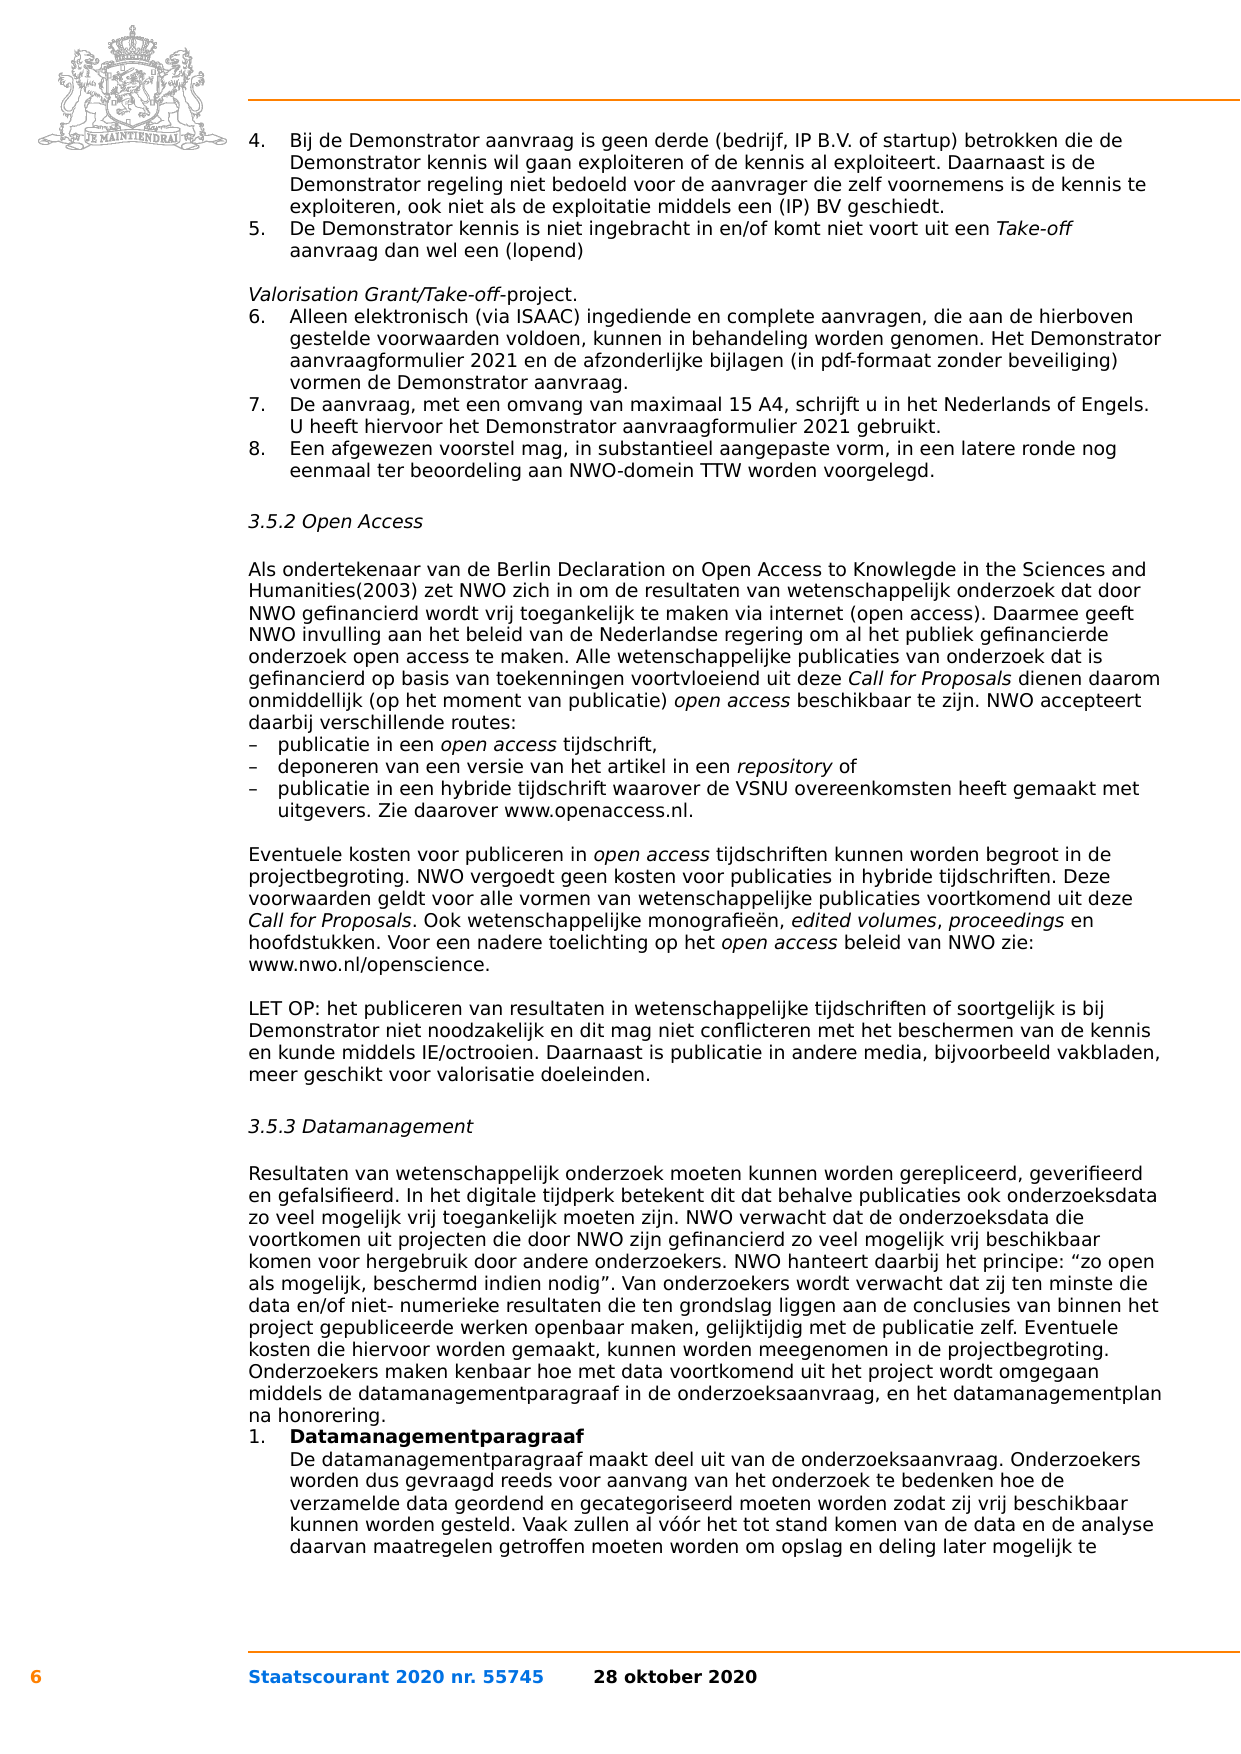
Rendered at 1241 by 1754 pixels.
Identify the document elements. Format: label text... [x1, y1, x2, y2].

text 1. Datamanagementparagraaf [248, 1426, 1163, 1448]
text 7. De aanvraag, met een omvang van maximaal 15 A4, schrijft u in het Nederlands of Engels. U heeft hiervoor het Demonstrator aanvraagformulier 2021 gebruikt. [248, 393, 1163, 437]
text Eventuele kosten voor publiceren in open access tijdschriften kunnen worden begroot in de projectbegroting. NWO vergoedt geen kosten voor publicaties in hybride tijdschriften. Deze voorwaarden geldt voor alle vormen van wetenschappelijke publicaties voortkomend uit deze Call for Proposals. Ook wetenschappelijke monografieën, edited volumes, proceedings en hoofdstukken. Voor een nadere toelichting op het open access beleid van NWO zie: www.nwo.nl/openscience. [248, 844, 1163, 976]
text 8. Een afgewezen voorstel mag, in substantieel aangepaste vorm, in een latere ronde nog eenmaal ter beoordeling aan NWO-domein TTW worden voorgelegd. [248, 437, 1163, 481]
text – publicatie in een hybride tijdschrift waarover de VSNU overeenkomsten heeft gemaakt met uitgevers. Zie daarover www.openaccess.nl. [248, 778, 1163, 822]
picture [38, 25, 227, 150]
text Resultaten van wetenschappelijk onderzoek moeten kunnen worden gerepliceerd, geverifieerd en gefalsifieerd. In het digitale tijdperk betekent dit dat behalve publicaties ook onderzoeksdata zo veel mogelijk vrij toegankelijk moeten zijn. NWO verwacht dat de onderzoeksdata die voortkomen uit projecten die door NWO zijn gefinancierd zo veel mogelijk vrij beschikbaar komen voor hergebruik door andere onderzoekers. NWO hanteert daarbij het principe: “zo open als mogelijk, beschermd indien nodig”. Van onderzoekers wordt verwacht dat zij ten minste die data en/of niet- numerieke resultaten die ten grondslag liggen aan de conclusies van binnen het project gepubliceerde werken openbaar maken, gelijktijdig met de publicatie zelf. Eventuele kosten die hiervoor worden gemaakt, kunnen worden meegenomen in de projectbegroting. Onderzoekers maken kenbaar hoe met data voortkomend uit het project wordt omgegaan middels de datamanagementparagraaf in de onderzoeksaanvraag, en het datamanagementplan na honorering. [248, 1163, 1163, 1426]
subtitle 3.5.3 Datamanagement [248, 1116, 1163, 1138]
text Valorisation Grant/Take-off-project. [248, 284, 1163, 306]
text LET OP: het publiceren van resultaten in wetenschappelijke tijdschriften of soortgelijk is bij Demonstrator niet noodzakelijk en dit mag niet conflicteren met het beschermen van de kennis en kunde middels IE/octrooien. Daarnaast is publicatie in andere media, bijvoorbeeld vakbladen, meer geschikt voor valorisatie doeleinden. [248, 998, 1163, 1086]
text – publicatie in een open access tijdschrift, [248, 734, 1163, 756]
text 4. Bij de Demonstrator aanvraag is geen derde (bedrijf, IP B.V. of startup) betrokken die de Demonstrator kennis wil gaan exploiteren of de kennis al exploiteert. Daarnaast is de Demonstrator regeling niet bedoeld voor de aanvrager die zelf voornemens is de kennis te exploiteren, ook niet als de exploitatie middels een (IP) BV geschiedt. [248, 130, 1163, 218]
subtitle 3.5.2 Open Access [248, 511, 1163, 533]
text 5. De Demonstrator kennis is niet ingebracht in en/of komt niet voort uit een Take-off aanvraag dan wel een (lopend) [248, 218, 1163, 262]
text De datamanagementparagraaf maakt deel uit van de onderzoeksaanvraag. Onderzoekers worden dus gevraagd reeds voor aanvang van het onderzoek te bedenken hoe de verzamelde data geordend en gecategoriseerd moeten worden zodat zij vrij beschikbaar kunnen worden gesteld. Vaak zullen al vóór het tot stand komen van de data en de analyse daarvan maatregelen getroffen moeten worden om opslag en deling later mogelijk te [289, 1448, 1163, 1558]
text Als ondertekenaar van de Berlin Declaration on Open Access to Knowlegde in the Sciences and Humanities(2003) zet NWO zich in om de resultaten van wetenschappelijk onderzoek dat door NWO gefinancierd wordt vrij toegankelijk te maken via internet (open access). Daarmee geeft NWO invulling aan het beleid van de Nederlandse regering om al het publiek gefinancierde onderzoek open access te maken. Alle wetenschappelijke publicaties van onderzoek dat is gefinancierd op basis van toekenningen voortvloeiend uit deze Call for Proposals dienen daarom onmiddellijk (op het moment van publicatie) open access beschikbaar te zijn. NWO accepteert daarbij verschillende routes: [248, 558, 1163, 734]
text 6. Alleen elektronisch (via ISAAC) ingediende en complete aanvragen, die aan de hierboven gestelde voorwaarden voldoen, kunnen in behandeling worden genomen. Het Demonstrator aanvraagformulier 2021 en de afzonderlijke bijlagen (in pdf-formaat zonder beveiliging) vormen de Demonstrator aanvraag. [248, 306, 1163, 393]
text – deponeren van een versie van het artikel in een repository of [248, 756, 1163, 778]
